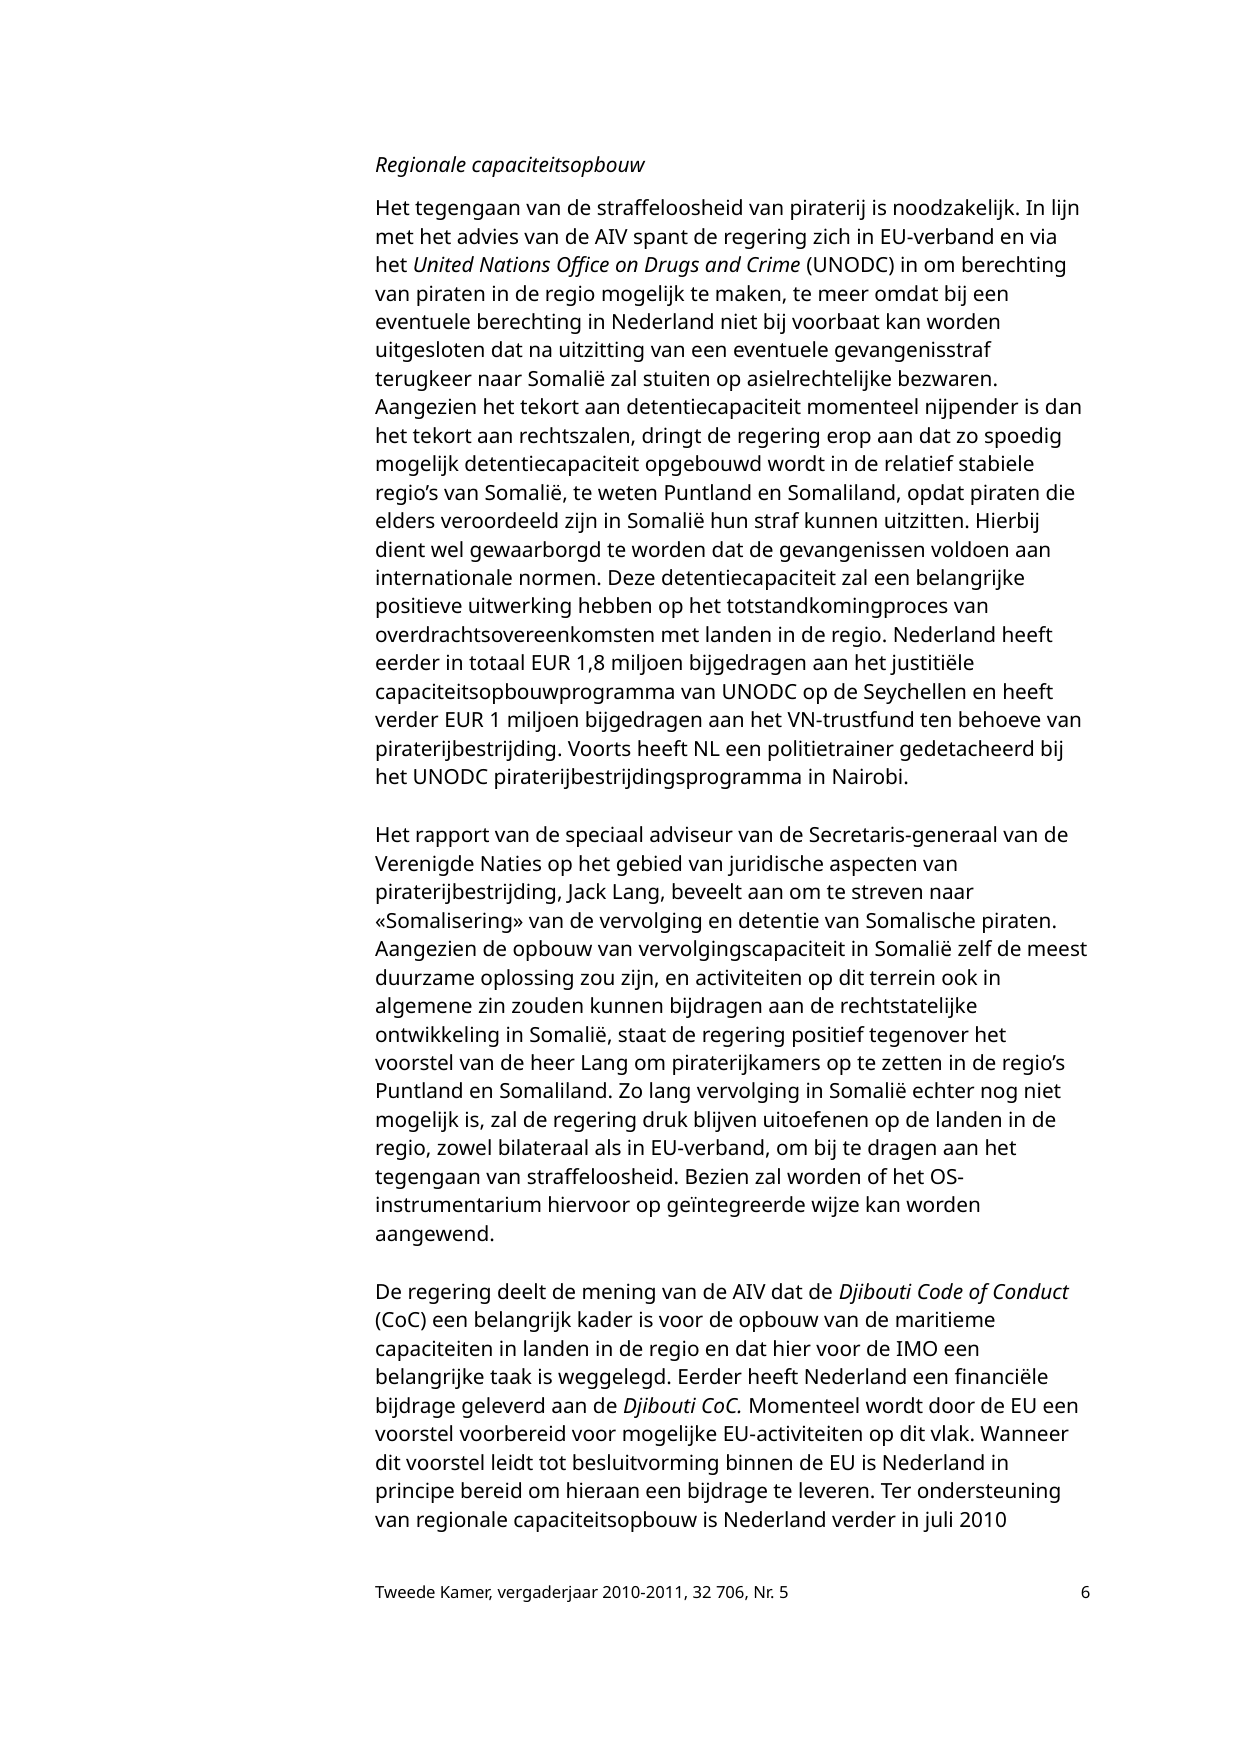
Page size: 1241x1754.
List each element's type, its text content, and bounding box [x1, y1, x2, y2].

text Het rapport van de speciaal adviseur van de Secretaris-generaal van de Verenigde Naties op het gebied van juridische aspecten van piraterijbestrijding, Jack Lang, beveelt aan om te streven naar «Somalisering» van de vervolging en detentie van Somalische piraten. Aangezien de opbouw van vervolgingscapaciteit in Somalië zelf de meest duurzame oplossing zou zijn, en activiteiten op dit terrein ook in algemene zin zouden kunnen bijdragen aan de rechtstatelijke ontwikkeling in Somalië, staat de regering positief tegenover het voorstel van de heer Lang om piraterijkamers op te zetten in de regio’s Puntland en Somaliland. Zo lang vervolging in Somalië echter nog niet mogelijk is, zal de regering druk blijven uitoefenen op de landen in de regio, zowel bilateraal als in EU-verband, om bij te dragen aan het tegengaan van straffeloosheid. Bezien zal worden of het OS-instrumentarium hiervoor op geïntegreerde wijze kan worden aangewend. [375, 821, 1090, 1247]
text Regionale capaciteitsopbouw [375, 150, 1090, 178]
text Het tegengaan van de straffeloosheid van piraterij is noodzakelijk. In lijn met het advies van de AIV spant de regering zich in EU-verband en via het United Nations Office on Drugs and Crime (UNODC) in om berechting van piraten in de regio mogelijk te maken, te meer omdat bij een eventuele berechting in Nederland niet bij voorbaat kan worden uitgesloten dat na uitzitting van een eventuele gevangenisstraf terugkeer naar Somalië zal stuiten op asielrechtelijke bezwaren. Aangezien het tekort aan detentiecapaciteit momenteel nijpender is dan het tekort aan rechtszalen, dringt de regering erop aan dat zo spoedig mogelijk detentiecapaciteit opgebouwd wordt in de relatief stabiele regio’s van Somalië, te weten Puntland en Somaliland, opdat piraten die elders veroordeeld zijn in Somalië hun straf kunnen uitzitten. Hierbij dient wel gewaarborgd te worden dat de gevangenissen voldoen aan internationale normen. Deze detentiecapaciteit zal een belangrijke positieve uitwerking hebben op het totstandkomingproces van overdrachtsovereenkomsten met landen in de regio. Nederland heeft eerder in totaal EUR 1,8 miljoen bijgedragen aan het justitiële capaciteitsopbouwprogramma van UNODC op de Seychellen en heeft verder EUR 1 miljoen bijgedragen aan het VN-trustfund ten behoeve van piraterijbestrijding. Voorts heeft NL een politietrainer gedetacheerd bij het UNODC piraterijbestrijdingsprogramma in Nairobi. [375, 193, 1090, 791]
text De regering deelt de mening van de AIV dat de Djibouti Code of Conduct (CoC) een belangrijk kader is voor de opbouw van de maritieme capaciteiten in landen in de regio en dat hier voor de IMO een belangrijke taak is weggelegd. Eerder heeft Nederland een financiële bijdrage geleverd aan de Djibouti CoC. Momenteel wordt door de EU een voorstel voorbereid voor mogelijke EU-activiteiten op dit vlak. Wanneer dit voorstel leidt tot besluitvorming binnen de EU is Nederland in principe bereid om hieraan een bijdrage te leveren. Ter ondersteuning van regionale capaciteitsopbouw is Nederland verder in juli 2010 [375, 1277, 1090, 1533]
